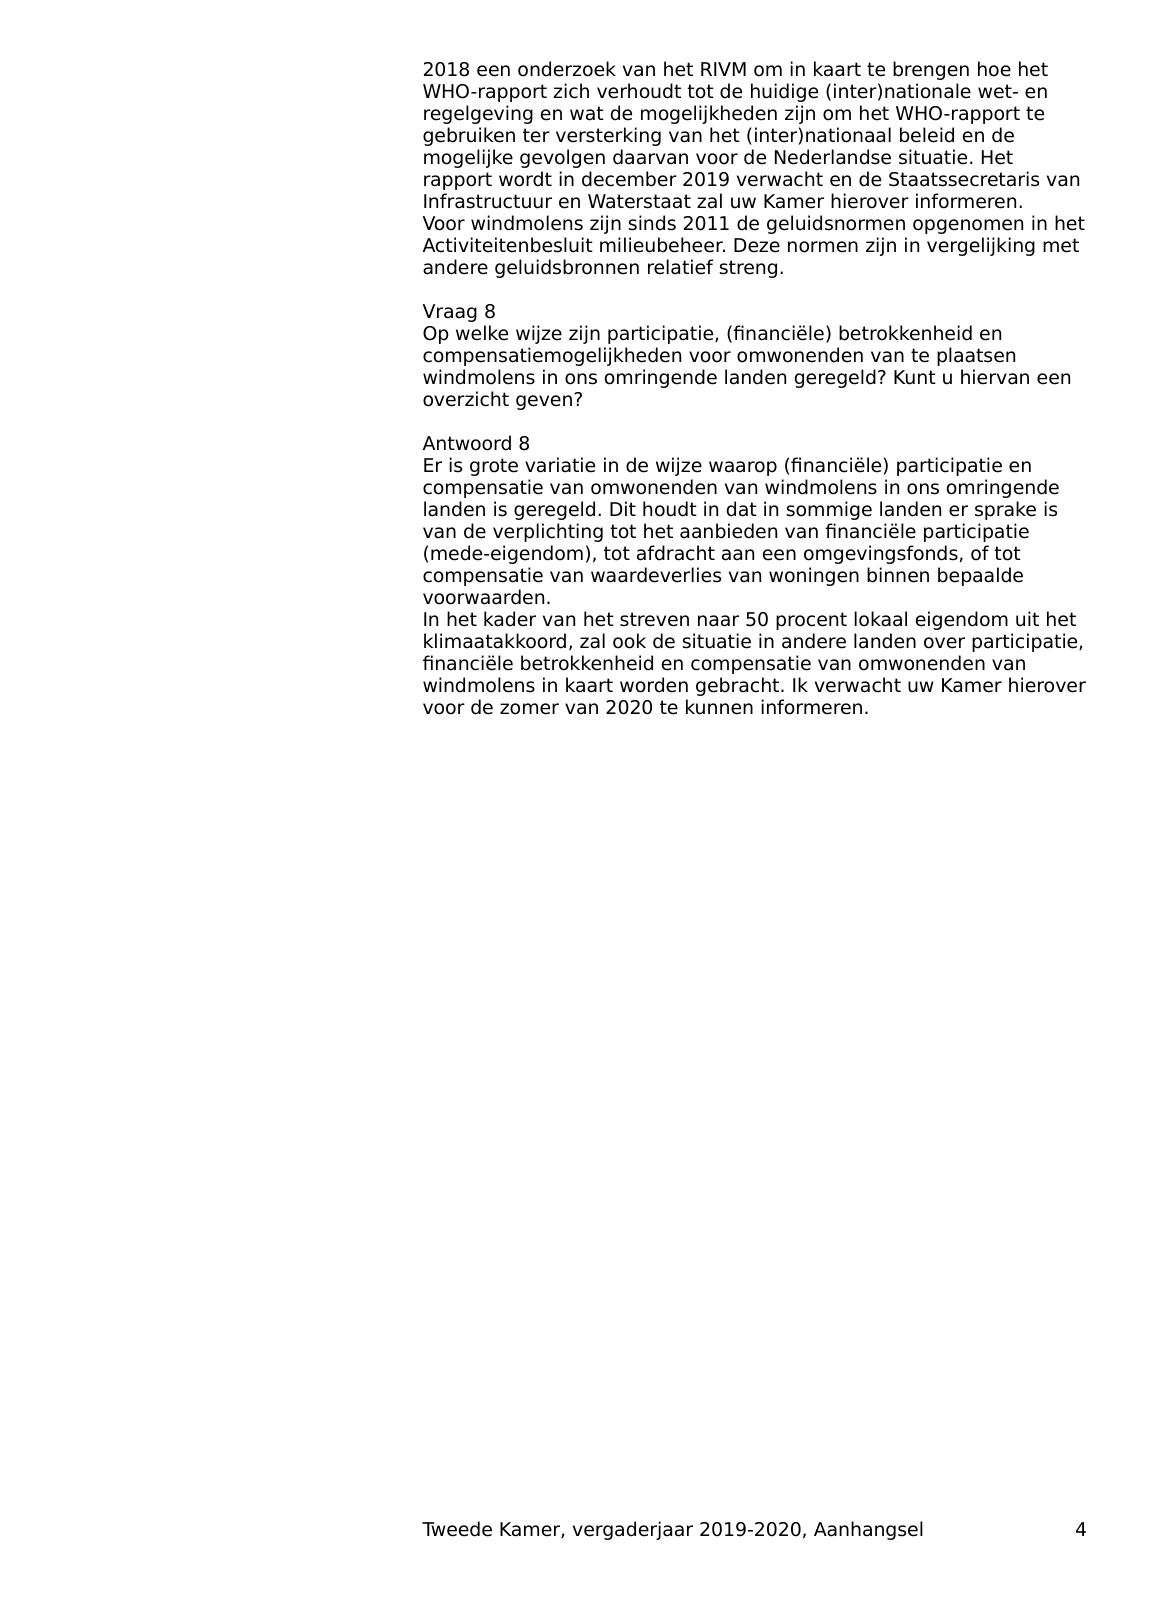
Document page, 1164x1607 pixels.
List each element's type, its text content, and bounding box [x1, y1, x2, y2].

text Er is grote variatie in de wijze waarop (financiële) participatie en compensatie van omwonenden van windmolens in ons omringende landen is geregeld. Dit houdt in dat in sommige landen er sprake is van de verplichting tot het aanbieden van financiële participatie (mede-eigendom), tot afdracht aan een omgevingsfonds, of tot compensatie van waardeverlies van woningen binnen bepaalde voorwaarden. [422, 455, 1087, 609]
text In het kader van het streven naar 50 procent lokaal eigendom uit het klimaatakkoord, zal ook de situatie in andere landen over participatie, financiële betrokkenheid en compensatie van omwonenden van windmolens in kaart worden gebracht. Ik verwacht uw Kamer hierover voor de zomer van 2020 te kunnen informeren. [422, 609, 1087, 719]
text Vraag 8 [422, 301, 1087, 323]
text Antwoord 8 [422, 433, 1087, 455]
text 2018 een onderzoek van het RIVM om in kaart te brengen hoe het WHO-rapport zich verhoudt tot de huidige (inter)nationale wet- en regelgeving en wat de mogelijkheden zijn om het WHO-rapport te gebruiken ter versterking van het (inter)nationaal beleid en de mogelijke gevolgen daarvan voor de Nederlandse situatie. Het rapport wordt in december 2019 verwacht en de Staatssecretaris van Infrastructuur en Waterstaat zal uw Kamer hierover informeren. [422, 59, 1087, 213]
text Voor windmolens zijn sinds 2011 de geluidsnormen opgenomen in het Activiteitenbesluit milieubeheer. Deze normen zijn in vergelijking met andere geluidsbronnen relatief streng. [422, 213, 1087, 279]
text Op welke wijze zijn participatie, (financiële) betrokkenheid en compensatiemogelijkheden voor omwonenden van te plaatsen windmolens in ons omringende landen geregeld? Kunt u hiervan een overzicht geven? [422, 323, 1087, 411]
